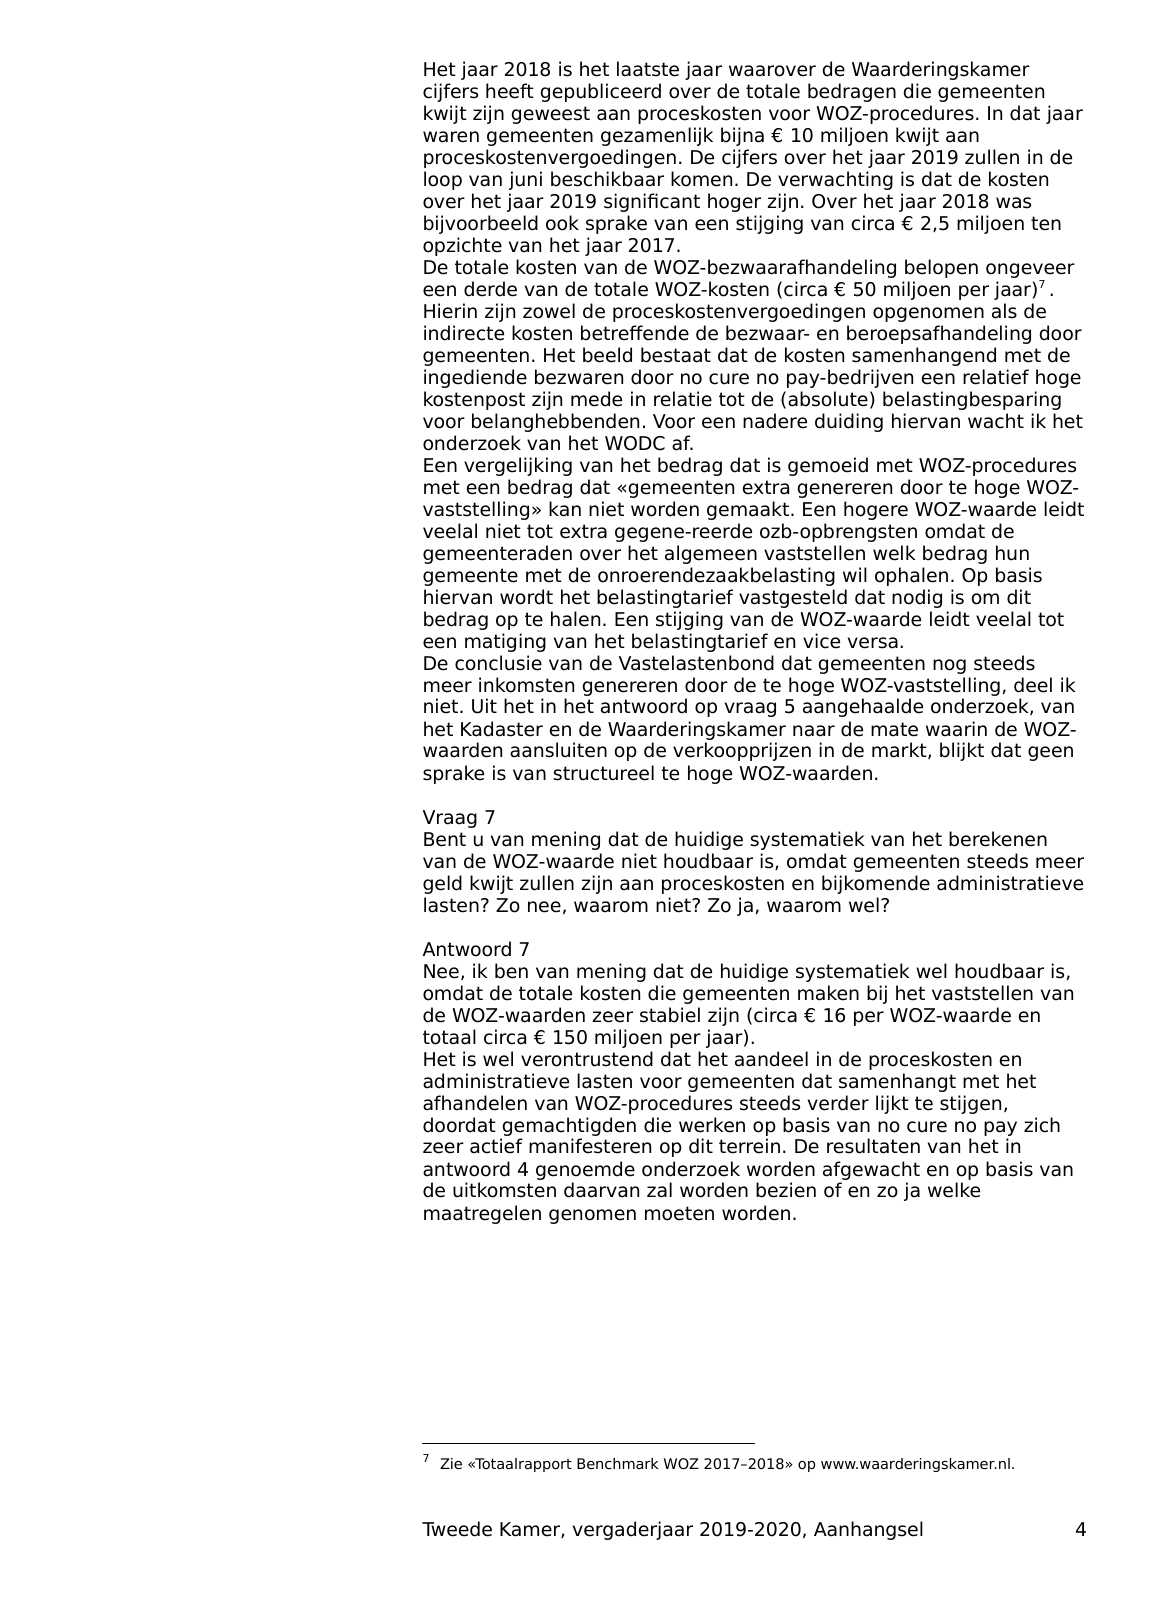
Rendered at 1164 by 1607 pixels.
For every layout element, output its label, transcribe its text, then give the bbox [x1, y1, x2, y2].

text De conclusie van de Vastelastenbond dat gemeenten nog steeds meer inkomsten genereren door de te hoge WOZ-vaststelling, deel ik niet. Uit het in het antwoord op vraag 5 aangehaalde onderzoek, van het Kadaster en de Waarderingskamer naar de mate waarin de WOZ-waarden aansluiten op de verkoopprijzen in de markt, blijkt dat geen sprake is van structureel te hoge WOZ-waarden. [422, 652, 1087, 784]
text Antwoord 7 [422, 939, 1087, 961]
text Het is wel verontrustend dat het aandeel in de proceskosten en administratieve lasten voor gemeenten dat samenhangt met het afhandelen van WOZ-procedures steeds verder lijkt te stijgen, doordat gemachtigden die werken op basis van no cure no pay zich zeer actief manifesteren op dit terrein. De resultaten van het in antwoord 4 genoemde onderzoek worden afgewacht en op basis van de uitkomsten daarvan zal worden bezien of en zo ja welke maatregelen genomen moeten worden. [422, 1048, 1087, 1224]
text Een vergelijking van het bedrag dat is gemoeid met WOZ-procedures met een bedrag dat «gemeenten extra genereren door te hoge WOZ-vaststelling» kan niet worden gemaakt. Een hogere WOZ-waarde leidt veelal niet tot extra gegene-reerde ozb-opbrengsten omdat de gemeenteraden over het algemeen vaststellen welk bedrag hun gemeente met de onroerendezaakbelasting wil ophalen. Op basis hiervan wordt het belastingtarief vastgesteld dat nodig is om dit bedrag op te halen. Een stijging van de WOZ-waarde leidt veelal tot een matiging van het belastingtarief en vice versa. [422, 455, 1087, 652]
text Zie «Totaalrapport Benchmark WOZ 2017–2018» op www.waarderingskamer.nl. [422, 1452, 1087, 1474]
text Bent u van mening dat de huidige systematiek van het berekenen van de WOZ-waarde niet houdbaar is, omdat gemeenten steeds meer geld kwijt zullen zijn aan proceskosten en bijkomende administratieve lasten? Zo nee, waarom niet? Zo ja, waarom wel? [422, 828, 1087, 916]
text Vraag 7 [422, 807, 1087, 828]
text De totale kosten van de WOZ-bezwaarafhandeling belopen ongeveer een derde van de totale WOZ-kosten (circa € 50 miljoen per jaar). Hierin zijn zowel de proceskostenvergoedingen opgenomen als de indirecte kosten betreffende de bezwaar- en beroepsafhandeling door gemeenten. Het beeld bestaat dat de kosten samenhangend met de ingediende bezwaren door no cure no pay-bedrijven een relatief hoge kostenpost zijn mede in relatie tot de (absolute) belastingbesparing voor belanghebbenden. Voor een nadere duiding hiervan wacht ik het onderzoek van het WODC af. [422, 257, 1087, 455]
text Het jaar 2018 is het laatste jaar waarover de Waarderingskamer cijfers heeft gepubliceerd over de totale bedragen die gemeenten kwijt zijn geweest aan proceskosten voor WOZ-procedures. In dat jaar waren gemeenten gezamenlijk bijna € 10 miljoen kwijt aan proceskostenvergoedingen. De cijfers over het jaar 2019 zullen in de loop van juni beschikbaar komen. De verwachting is dat de kosten over het jaar 2019 significant hoger zijn. Over het jaar 2018 was bijvoorbeeld ook sprake van een stijging van circa € 2,5 miljoen ten opzichte van het jaar 2017. [422, 59, 1087, 257]
text Nee, ik ben van mening dat de huidige systematiek wel houdbaar is, omdat de totale kosten die gemeenten maken bij het vaststellen van de WOZ-waarden zeer stabiel zijn (circa € 16 per WOZ-waarde en totaal circa € 150 miljoen per jaar). [422, 961, 1087, 1048]
